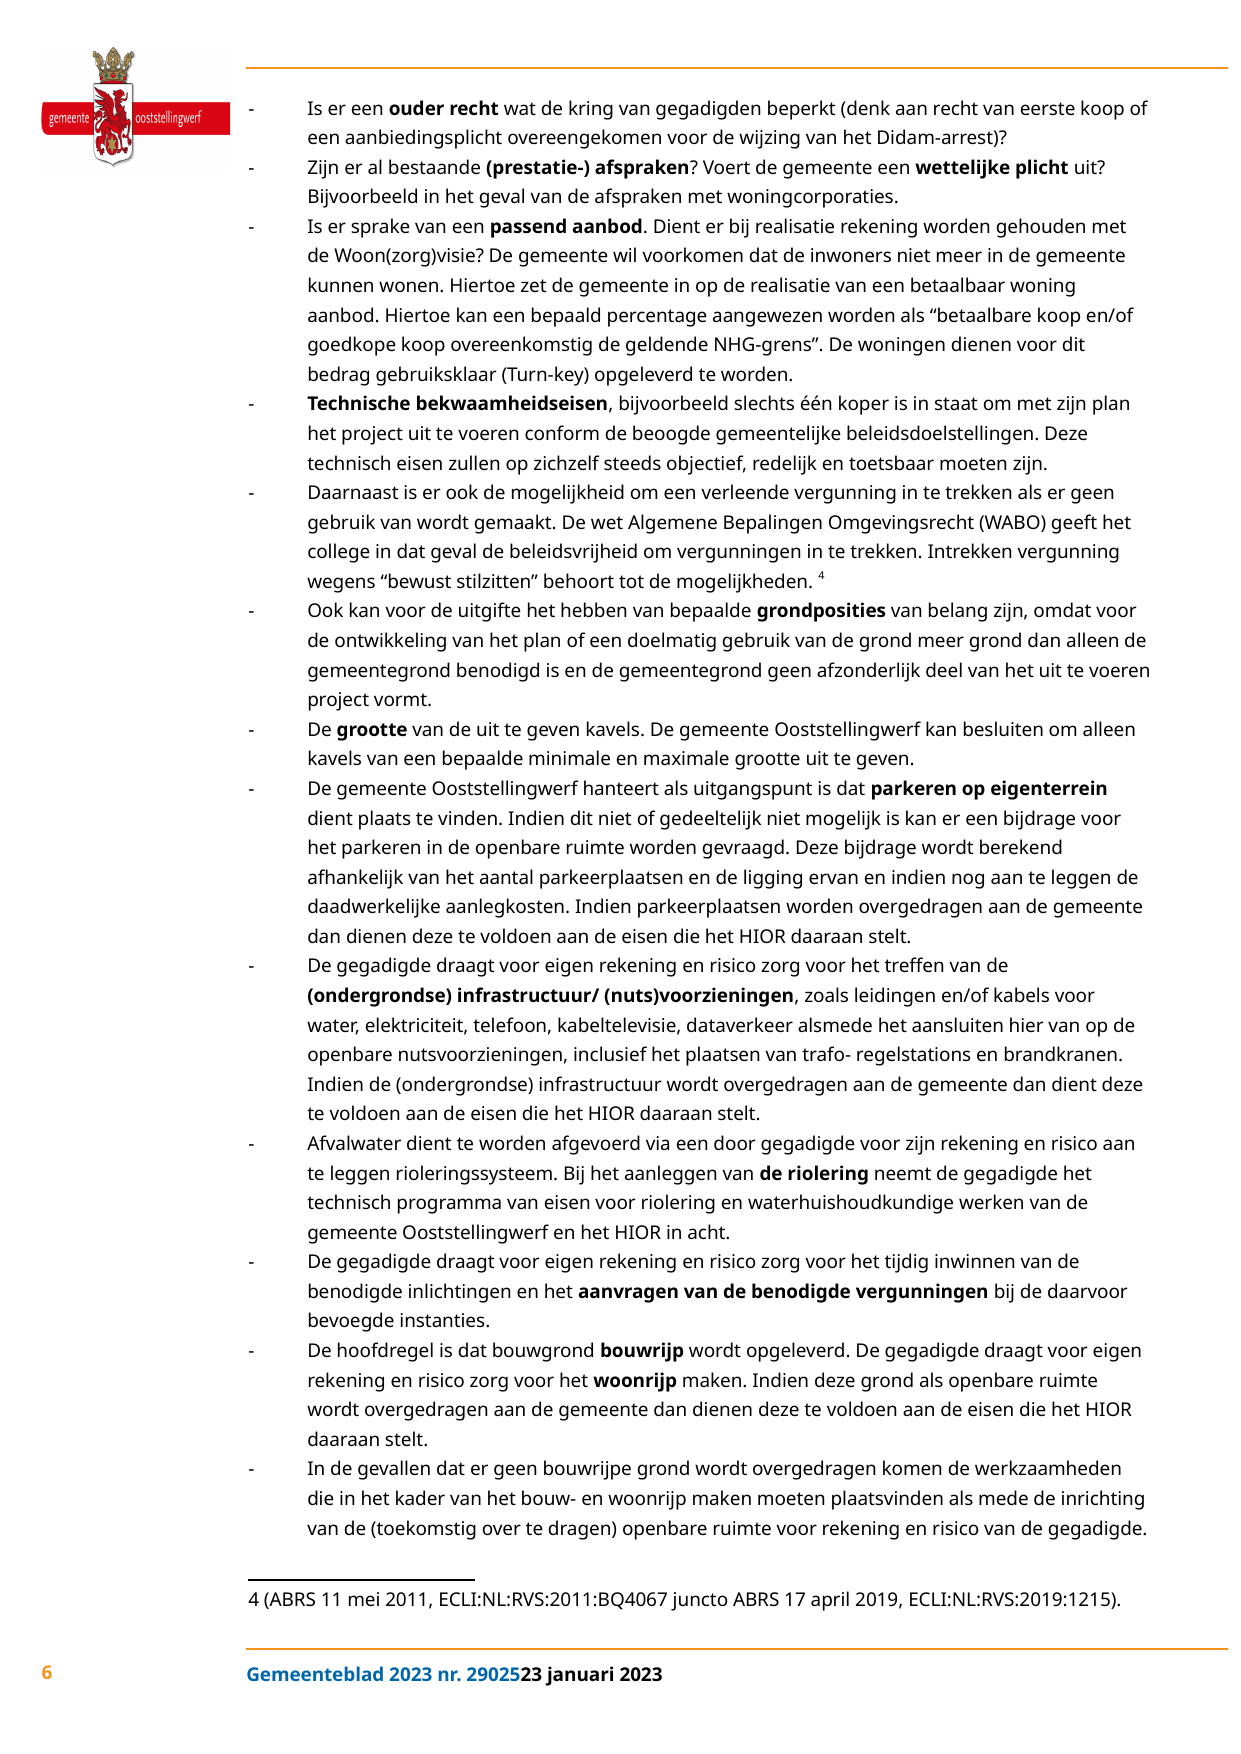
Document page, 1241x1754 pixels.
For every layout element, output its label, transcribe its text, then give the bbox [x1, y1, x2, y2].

list De gegadigde draagt voor eigen rekening en risico zorg voor het tijdig inwinnen van de benodigde inlichtingen en het aanvragen van de benodigde vergunningen bij de daarvoor bevoegde instanties. [248, 1248, 1152, 1333]
list De gegadigde draagt voor eigen rekening en risico zorg voor het treffen van de (ondergrondse) infrastructuur/ (nuts)voorzieningen, zoals leidingen en/of kabels voor water, elektriciteit, telefoon, kabeltelevisie, dataverkeer alsmede het aansluiten hier van op de openbare nutsvoorzieningen, inclusief het plaatsen van trafo- regelstations en brandkranen. Indien de (ondergrondse) infrastructuur wordt overgedragen aan de gemeente dan dient deze te voldoen aan de eisen die het HIOR daaraan stelt. [248, 953, 1152, 1126]
list De hoofdregel is dat bouwgrond bouwrijp wordt opgeleverd. De gegadigde draagt voor eigen rekening en risico zorg voor het woonrijp maken. Indien deze grond als openbare ruimte wordt overgedragen aan de gemeente dan dienen deze te voldoen aan de eisen die het HIOR daaraan stelt. [248, 1337, 1152, 1452]
list Is er een ouder recht wat de kring van gegadigden beperkt (denk aan recht van eerste koop of een aanbiedingsplicht overeengekomen voor de wijzing van het Didam-arrest)? [248, 95, 1152, 150]
picture [41, 47, 231, 172]
list Is er sprake van een passend aanbod. Dient er bij realisatie rekening worden gehouden met de Woon(zorg)visie? De gemeente wil voorkomen dat de inwoners niet meer in de gemeente kunnen wonen. Hiertoe zet de gemeente in op de realisatie van een betaalbaar woning aanbod. Hiertoe kan een bepaald percentage aangewezen worden als “betaalbare koop en/of goedkope koop overeenkomstig de geldende NHG-grens”. De woningen dienen voor dit bedrag gebruiksklaar (Turn-key) opgeleverd te worden. [248, 213, 1152, 387]
list (ABRS 11 mei 2011, ECLI:NL:RVS:2011:BQ4067 juncto ABRS 17 april 2019, ECLI:NL:RVS:2019:1215). [248, 1586, 1152, 1612]
list De gemeente Ooststellingwerf hanteert als uitgangspunt is dat parkeren op eigenterrein dient plaats te vinden. Indien dit niet of gedeeltelijk niet mogelijk is kan er een bijdrage voor het parkeren in de openbare ruimte worden gevraagd. Deze bijdrage wordt berekend afhankelijk van het aantal parkeerplaatsen en de ligging ervan en indien nog aan te leggen de daadwerkelijke aanlegkosten. Indien parkeerplaatsen worden overgedragen aan de gemeente dan dienen deze te voldoen aan de eisen die het HIOR daaraan stelt. [248, 775, 1152, 949]
list Zijn er al bestaande (prestatie-) afspraken? Voert de gemeente een wettelijke plicht uit? Bijvoorbeeld in het geval van de afspraken met woningcorporaties. [248, 154, 1152, 209]
list De grootte van de uit te geven kavels. De gemeente Ooststellingwerf kan besluiten om alleen kavels van een bepaalde minimale en maximale grootte uit te geven. [248, 716, 1152, 771]
list In de gevallen dat er geen bouwrijpe grond wordt overgedragen komen de werkzaamheden die in het kader van het bouw- en woonrijp maken moeten plaatsvinden als mede de inrichting van de (toekomstig over te dragen) openbare ruimte voor rekening en risico van de gegadigde. [248, 1456, 1152, 1541]
list Technische bekwaamheidseisen, bijvoorbeeld slechts één koper is in staat om met zijn plan het project uit te voeren conform de beoogde gemeentelijke beleidsdoelstellingen. Deze technisch eisen zullen op zichzelf steeds objectief, redelijk en toetsbaar moeten zijn. [248, 391, 1152, 476]
list Afvalwater dient te worden afgevoerd via een door gegadigde voor zijn rekening en risico aan te leggen rioleringssysteem. Bij het aanleggen van de riolering neemt de gegadigde het technisch programma van eisen voor riolering en waterhuishoudkundige werken van de gemeente Ooststellingwerf en het HIOR in acht. [248, 1130, 1152, 1245]
list Ook kan voor de uitgifte het hebben van bepaalde grondposities van belang zijn, omdat voor de ontwikkeling van het plan of een doelmatig gebruik van de grond meer grond dan alleen de gemeentegrond benodigd is en de gemeentegrond geen afzonderlijk deel van het uit te voeren project vormt. [248, 598, 1152, 712]
list Daarnaast is er ook de mogelijkheid om een verleende vergunning in te trekken als er geen gebruik van wordt gemaakt. De wet Algemene Bepalingen Omgevingsrecht (WABO) geeft het college in dat geval de beleidsvrijheid om vergunningen in te trekken. Intrekken vergunning wegens “bewust stilzitten” behoort tot de mogelijkheden. [248, 479, 1152, 594]
